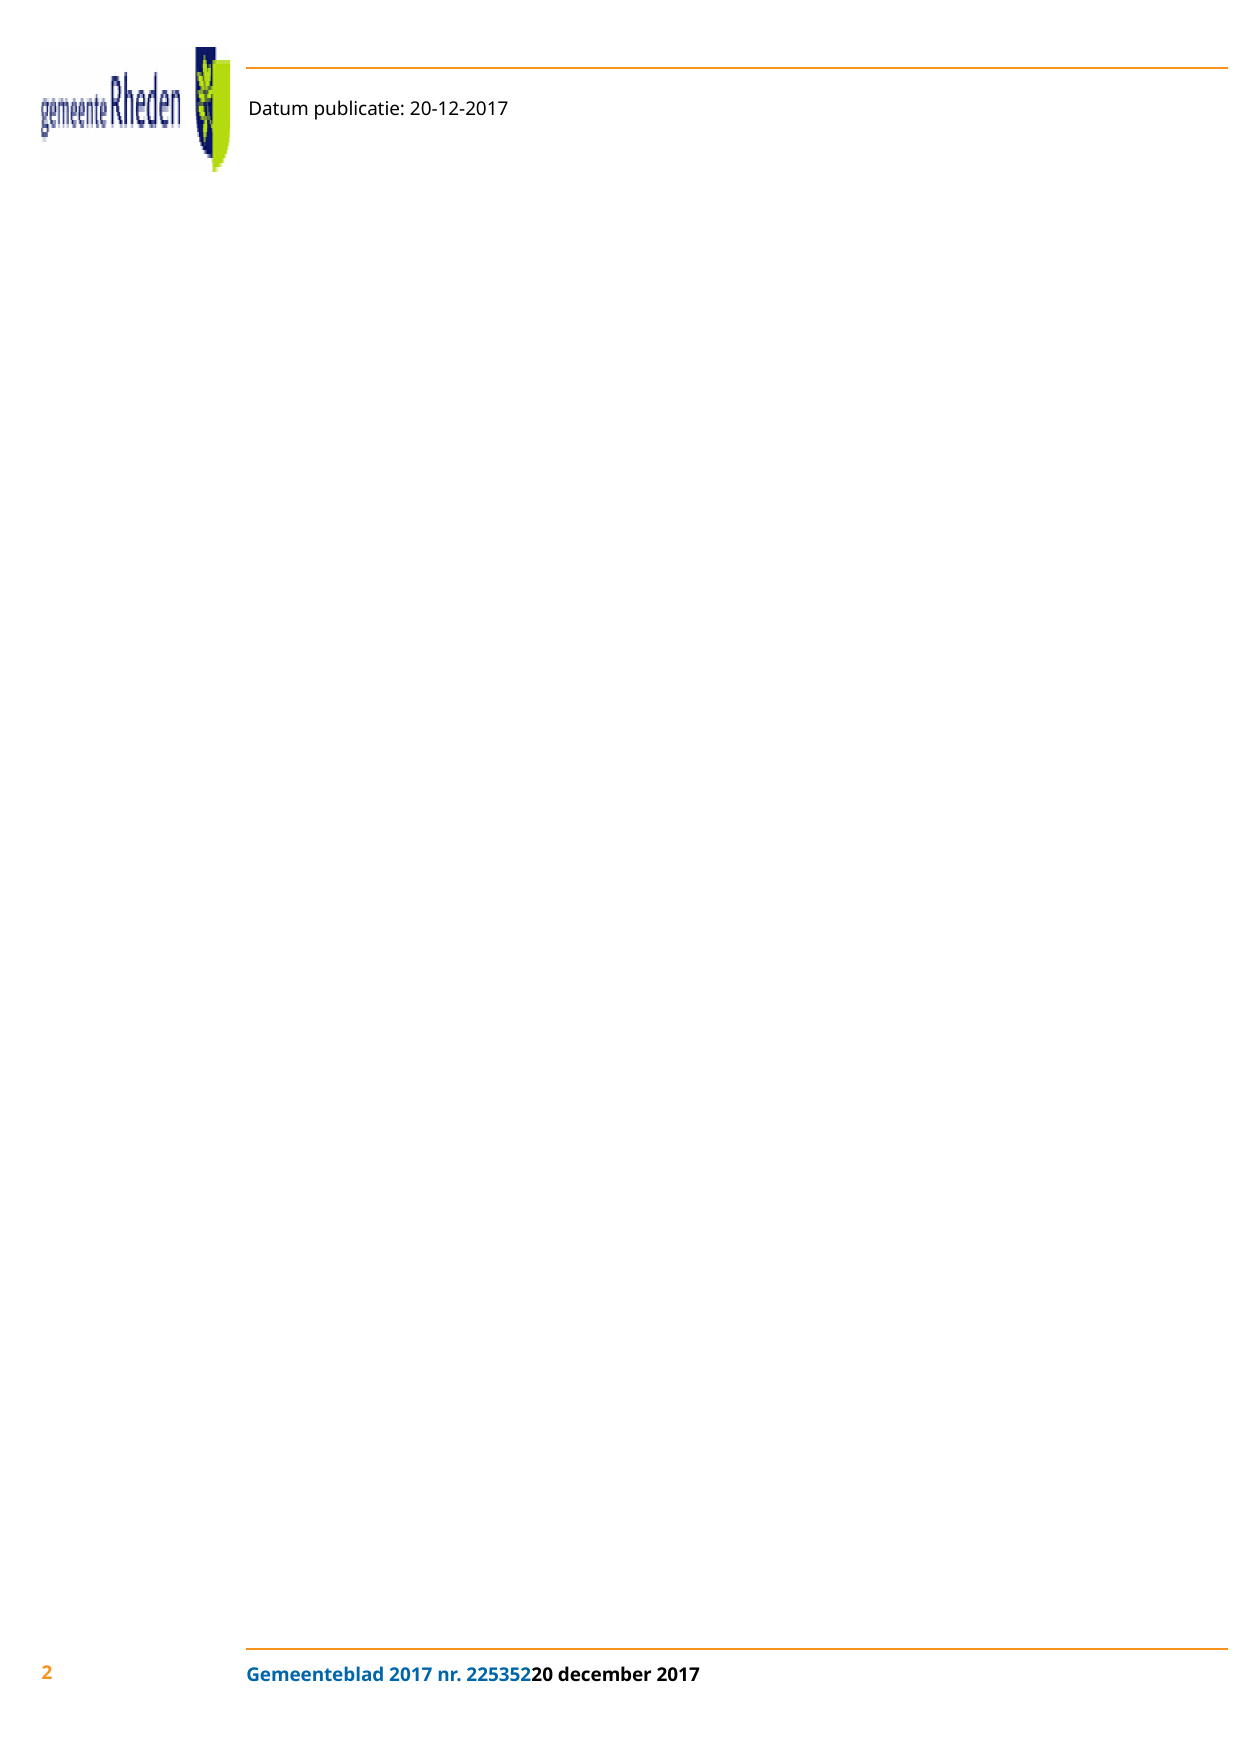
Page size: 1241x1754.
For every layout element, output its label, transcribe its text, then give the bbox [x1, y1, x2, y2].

picture [41, 47, 231, 172]
text Datum publicatie: 20-12-2017 [248, 95, 1152, 121]
